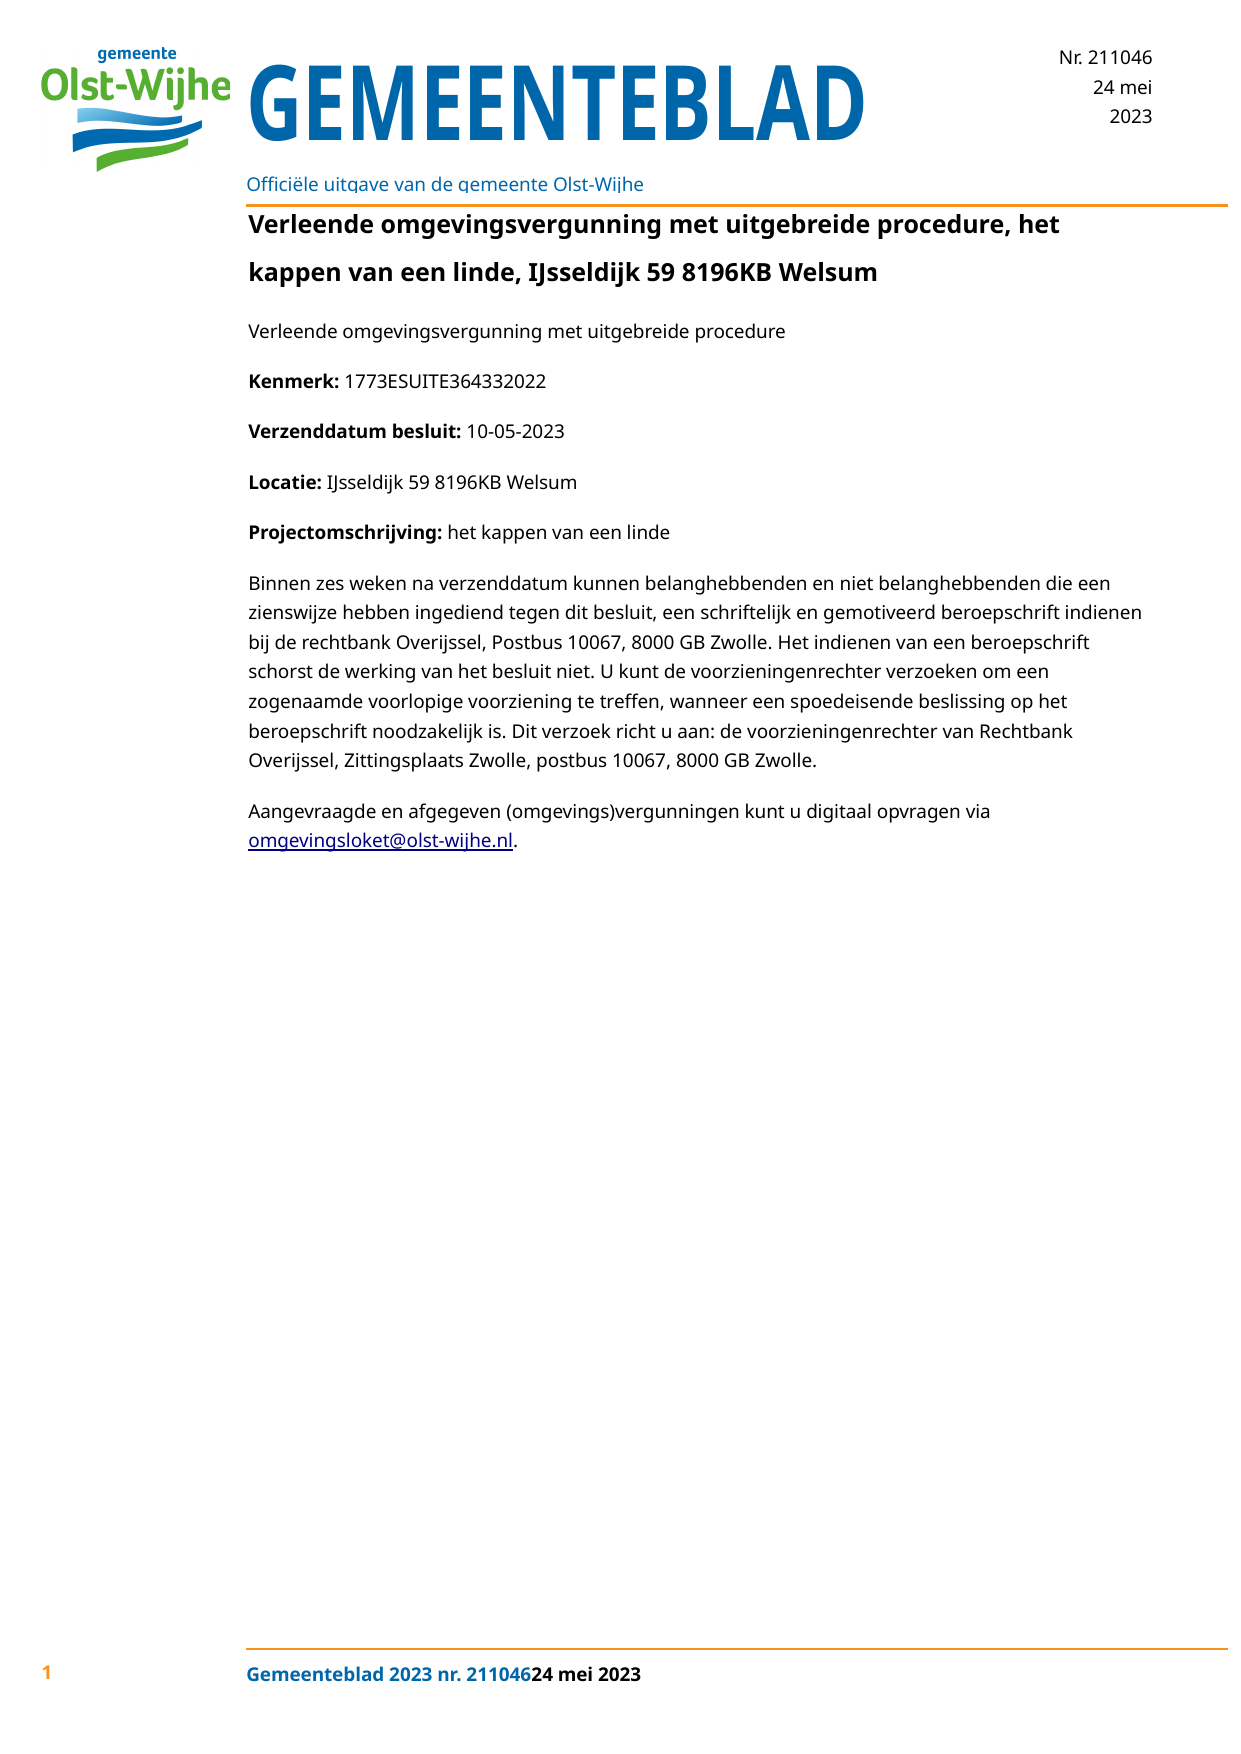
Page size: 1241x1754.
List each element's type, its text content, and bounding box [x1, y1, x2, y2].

text Projectomschrijving: het kappen van een linde [248, 519, 1152, 545]
text Verleende omgevingsvergunning met uitgebreide procedure [248, 318, 1152, 344]
text Kenmerk: 1773ESUITE364332022 [248, 368, 1152, 394]
text Locatie: IJsseldijk 59 8196KB Welsum [248, 469, 1152, 495]
text Binnen zes weken na verzenddatum kunnen belanghebbenden en niet belanghebbenden die een zienswijze hebben ingediend tegen dit besluit, een schriftelijk en gemotiveerd beroepschrift indienen bij de rechtbank Overijssel, Postbus 10067, 8000 GB Zwolle. Het indienen van een beroepschrift schorst de werking van het besluit niet. U kunt de voorzieningenrechter verzoeken om een zogenaamde voorlopige voorziening te treffen, wanneer een spoedeisende beslissing op het beroepschrift noodzakelijk is. Dit verzoek richt u aan: de voorzieningenrechter van Rechtbank Overijssel, Zittingsplaats Zwolle, postbus 10067, 8000 GB Zwolle. [248, 570, 1152, 773]
text Verzenddatum besluit: 10-05-2023 [248, 419, 1152, 444]
text Verleende omgevingsvergunning met uitgebreide procedure, het kappen van een linde, IJsseldijk 59 8196KB Welsum [248, 207, 1152, 288]
picture [41, 47, 231, 172]
text Aangevraagde en afgegeven (omgevings)vergunningen kunt u digitaal opvragen via omgevingsloket@olst-wijhe.nl. [248, 798, 1152, 853]
